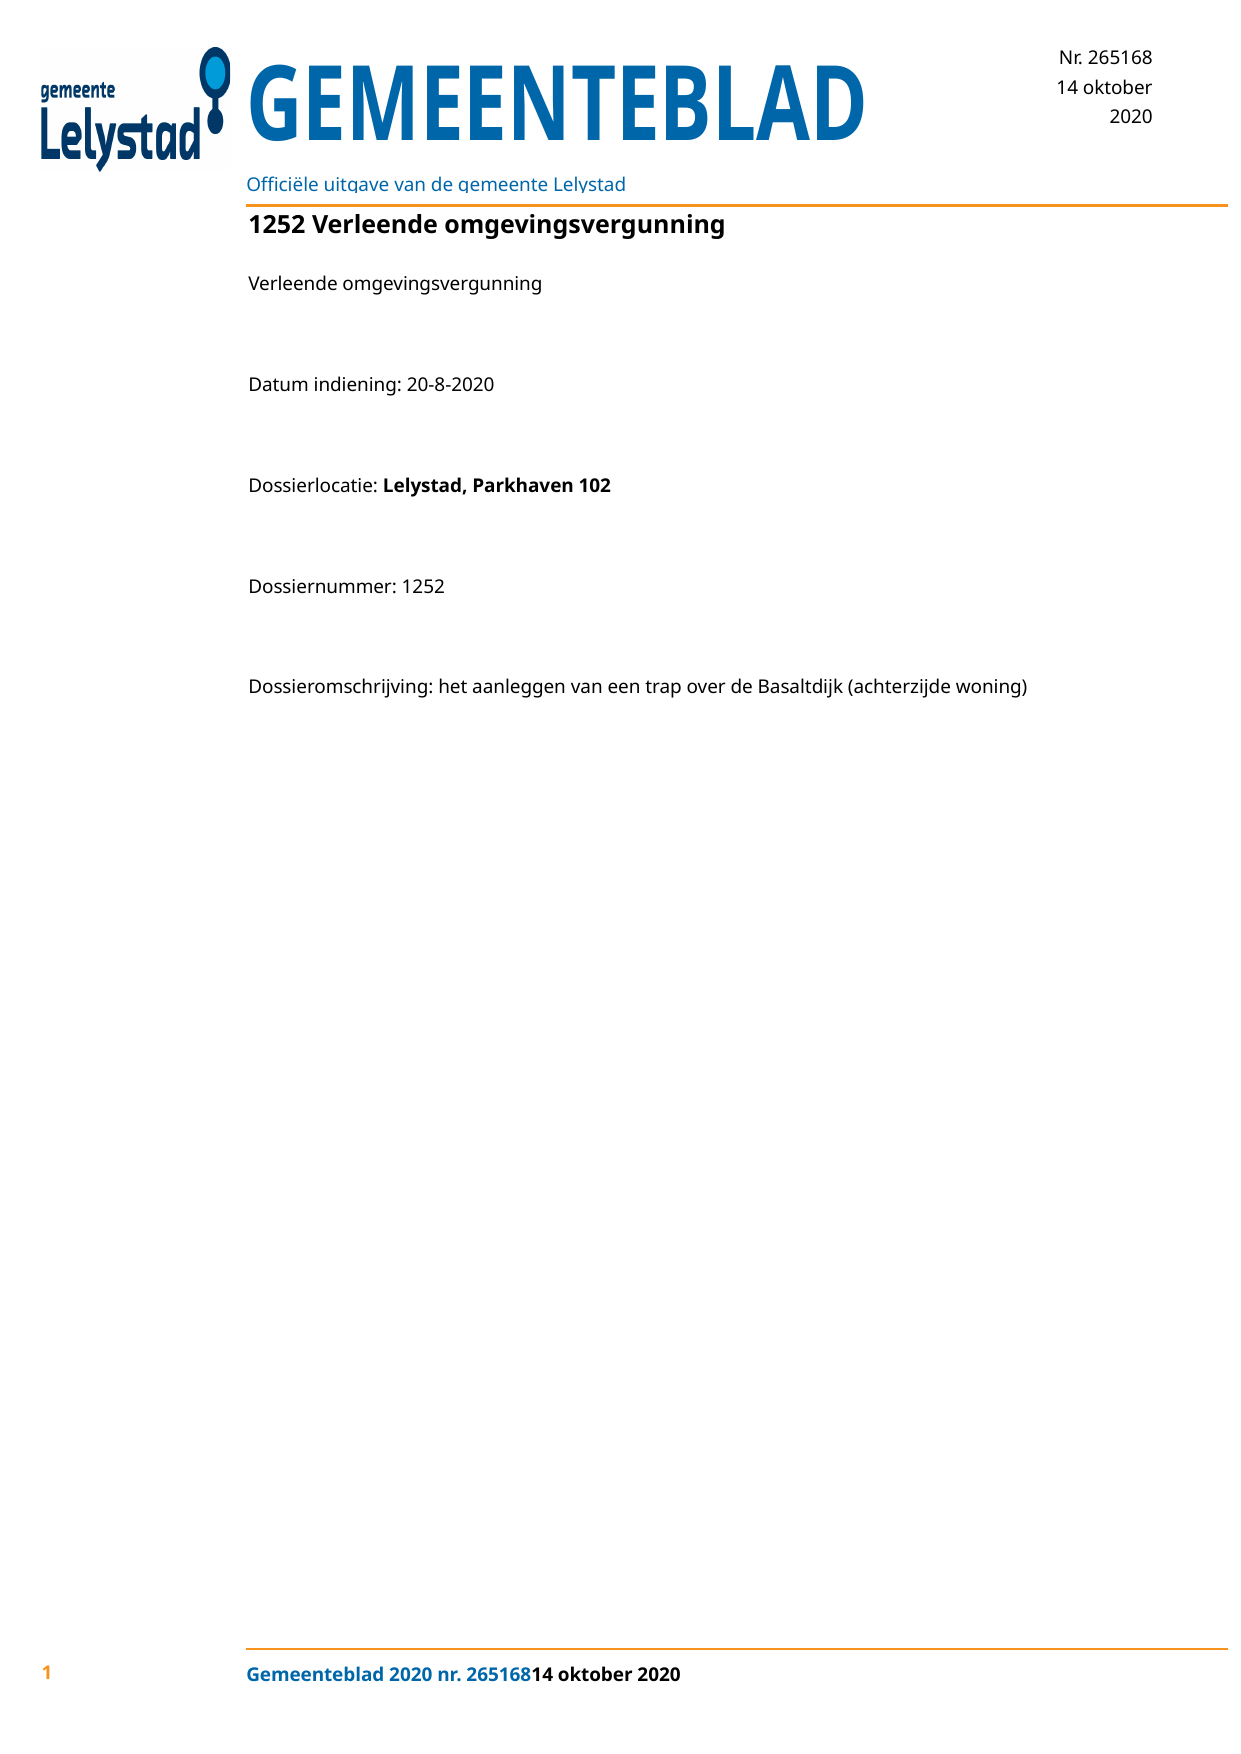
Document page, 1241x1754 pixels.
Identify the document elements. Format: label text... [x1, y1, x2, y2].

text Dossieromschrijving: het aanleggen van een trap over de Basaltdijk (achterzijde woning) [248, 674, 1152, 699]
text Dossierlocatie: Lelystad, Parkhaven 102 [248, 472, 1152, 498]
text Verleende omgevingsvergunning [248, 270, 1152, 296]
text 1252 Verleende omgevingsvergunning [248, 207, 1152, 241]
text Datum indiening: 20-8-2020 [248, 371, 1152, 397]
text Dossiernummer: 1252 [248, 573, 1152, 598]
picture [41, 47, 231, 172]
